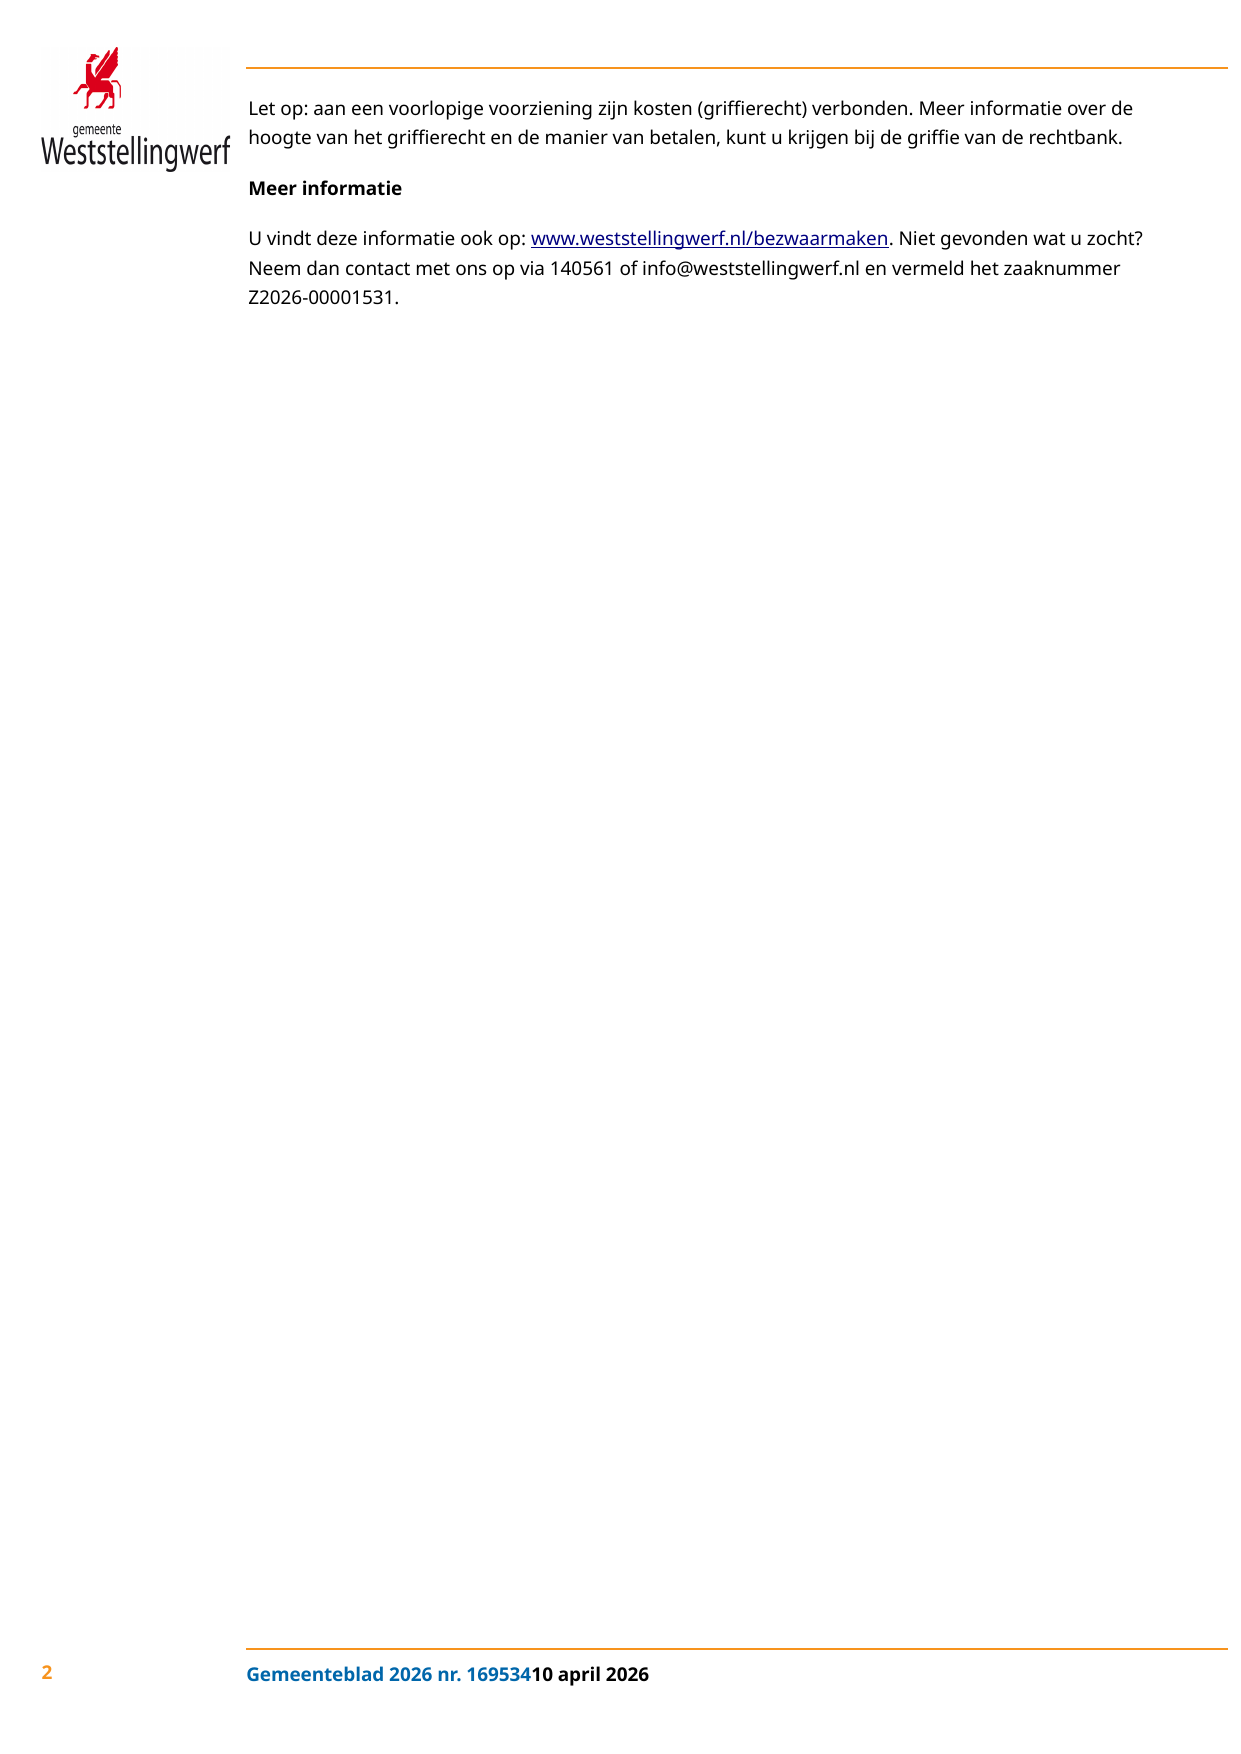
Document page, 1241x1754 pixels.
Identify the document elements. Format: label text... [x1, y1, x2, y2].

text Meer informatie [248, 175, 1152, 201]
text Let op: aan een voorlopige voorziening zijn kosten (griffierecht) verbonden. Meer informatie over de hoogte van het griffierecht en de manier van betalen, kunt u krijgen bij de griffie van de rechtbank. [248, 95, 1152, 150]
text U vindt deze informatie ook op: www.weststellingwerf.nl/bezwaarmaken. Niet gevonden wat u zocht? Neem dan contact met ons op via 140561 of info@weststellingwerf.nl en vermeld het zaaknummer Z2026-00001531. [248, 225, 1152, 310]
picture [41, 47, 231, 172]
